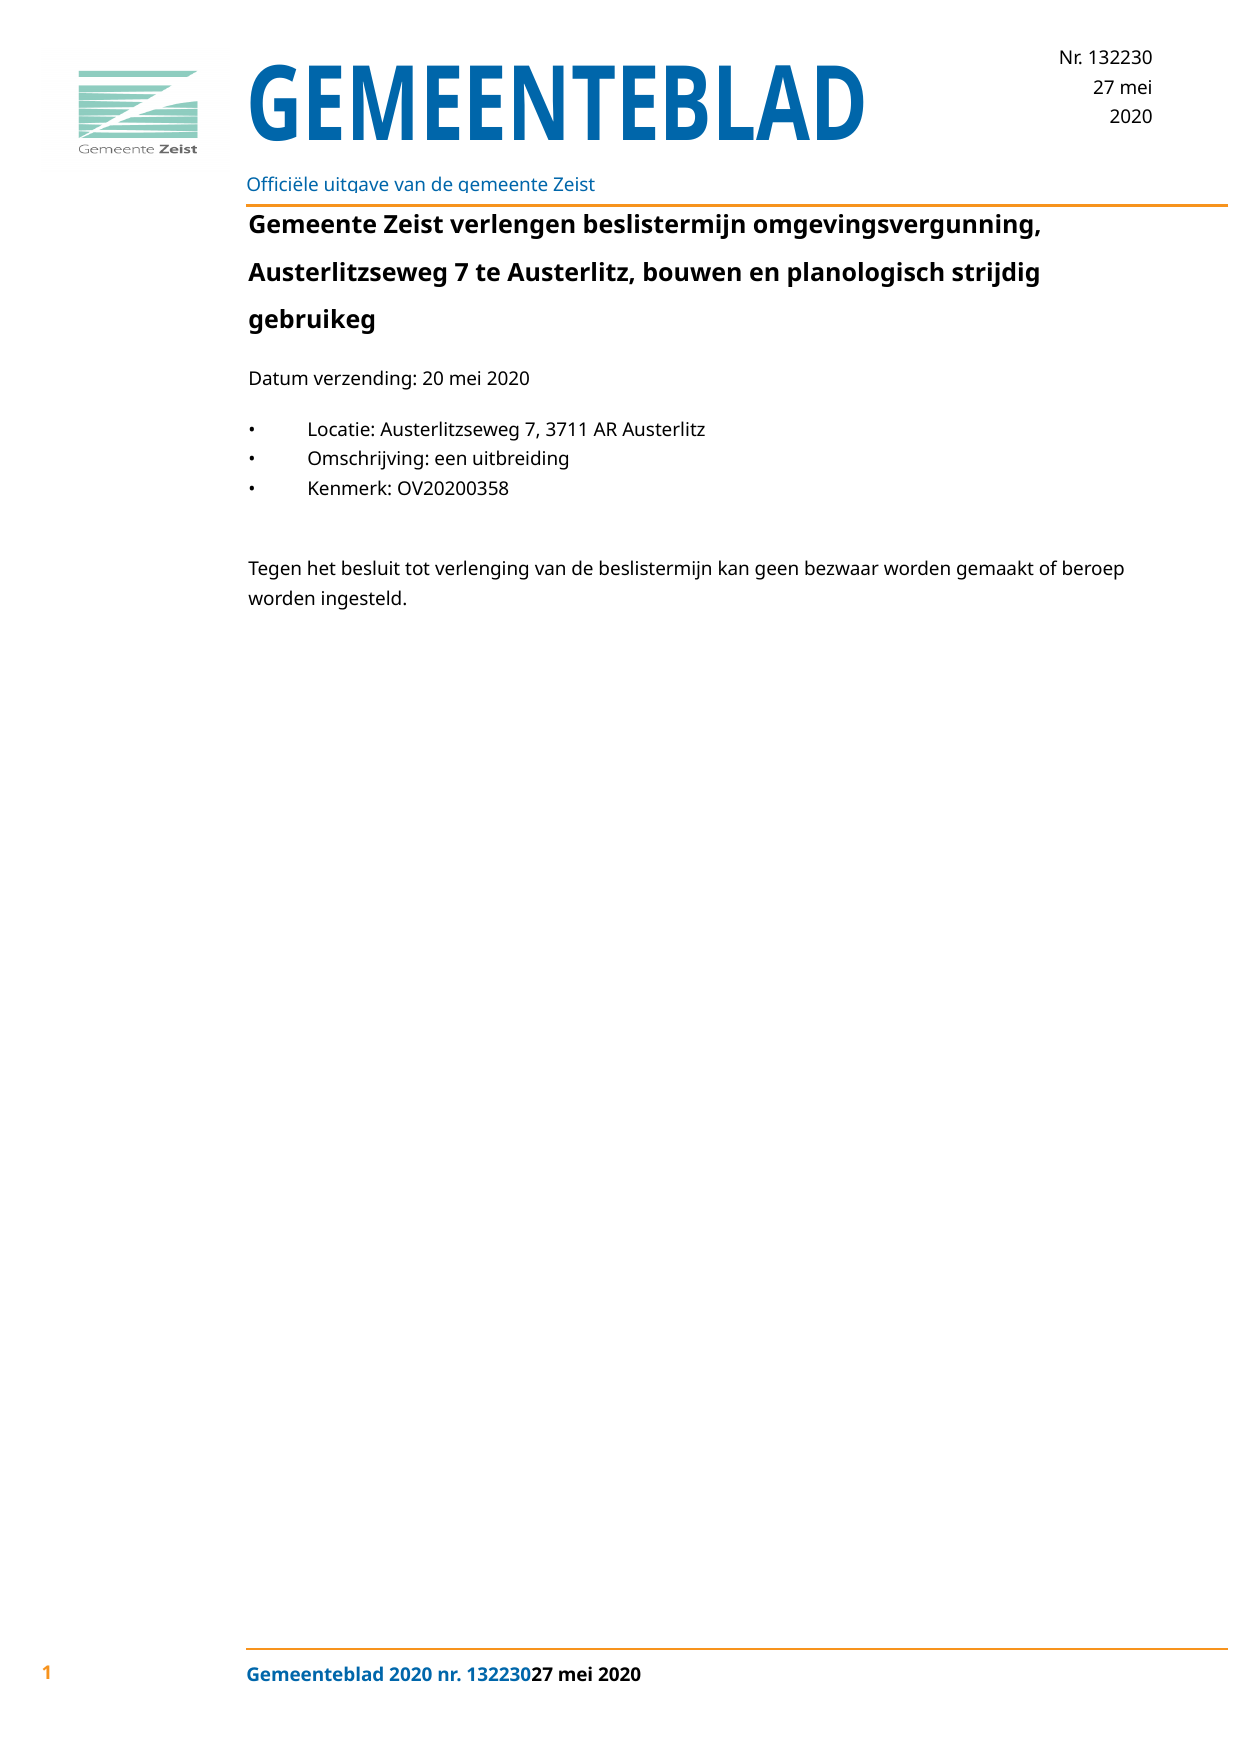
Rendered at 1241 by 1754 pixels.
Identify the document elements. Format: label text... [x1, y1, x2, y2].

text Tegen het besluit tot verlenging van de beslistermijn kan geen bezwaar worden gemaakt of beroep worden ingesteld. [248, 555, 1152, 610]
list Locatie: Austerlitzseweg 7, 3711 AR Austerlitz [248, 416, 1152, 442]
text Gemeente Zeist verlengen beslistermijn omgevingsvergunning, Austerlitzseweg 7 te Austerlitz, bouwen en planologisch strijdig gebruikeg [248, 207, 1152, 336]
picture [41, 47, 231, 172]
list Omschrijving: een uitbreiding [248, 446, 1152, 471]
list Kenmerk: OV20200358 [248, 475, 1152, 501]
text Datum verzending: 20 mei 2020 [248, 366, 1152, 391]
